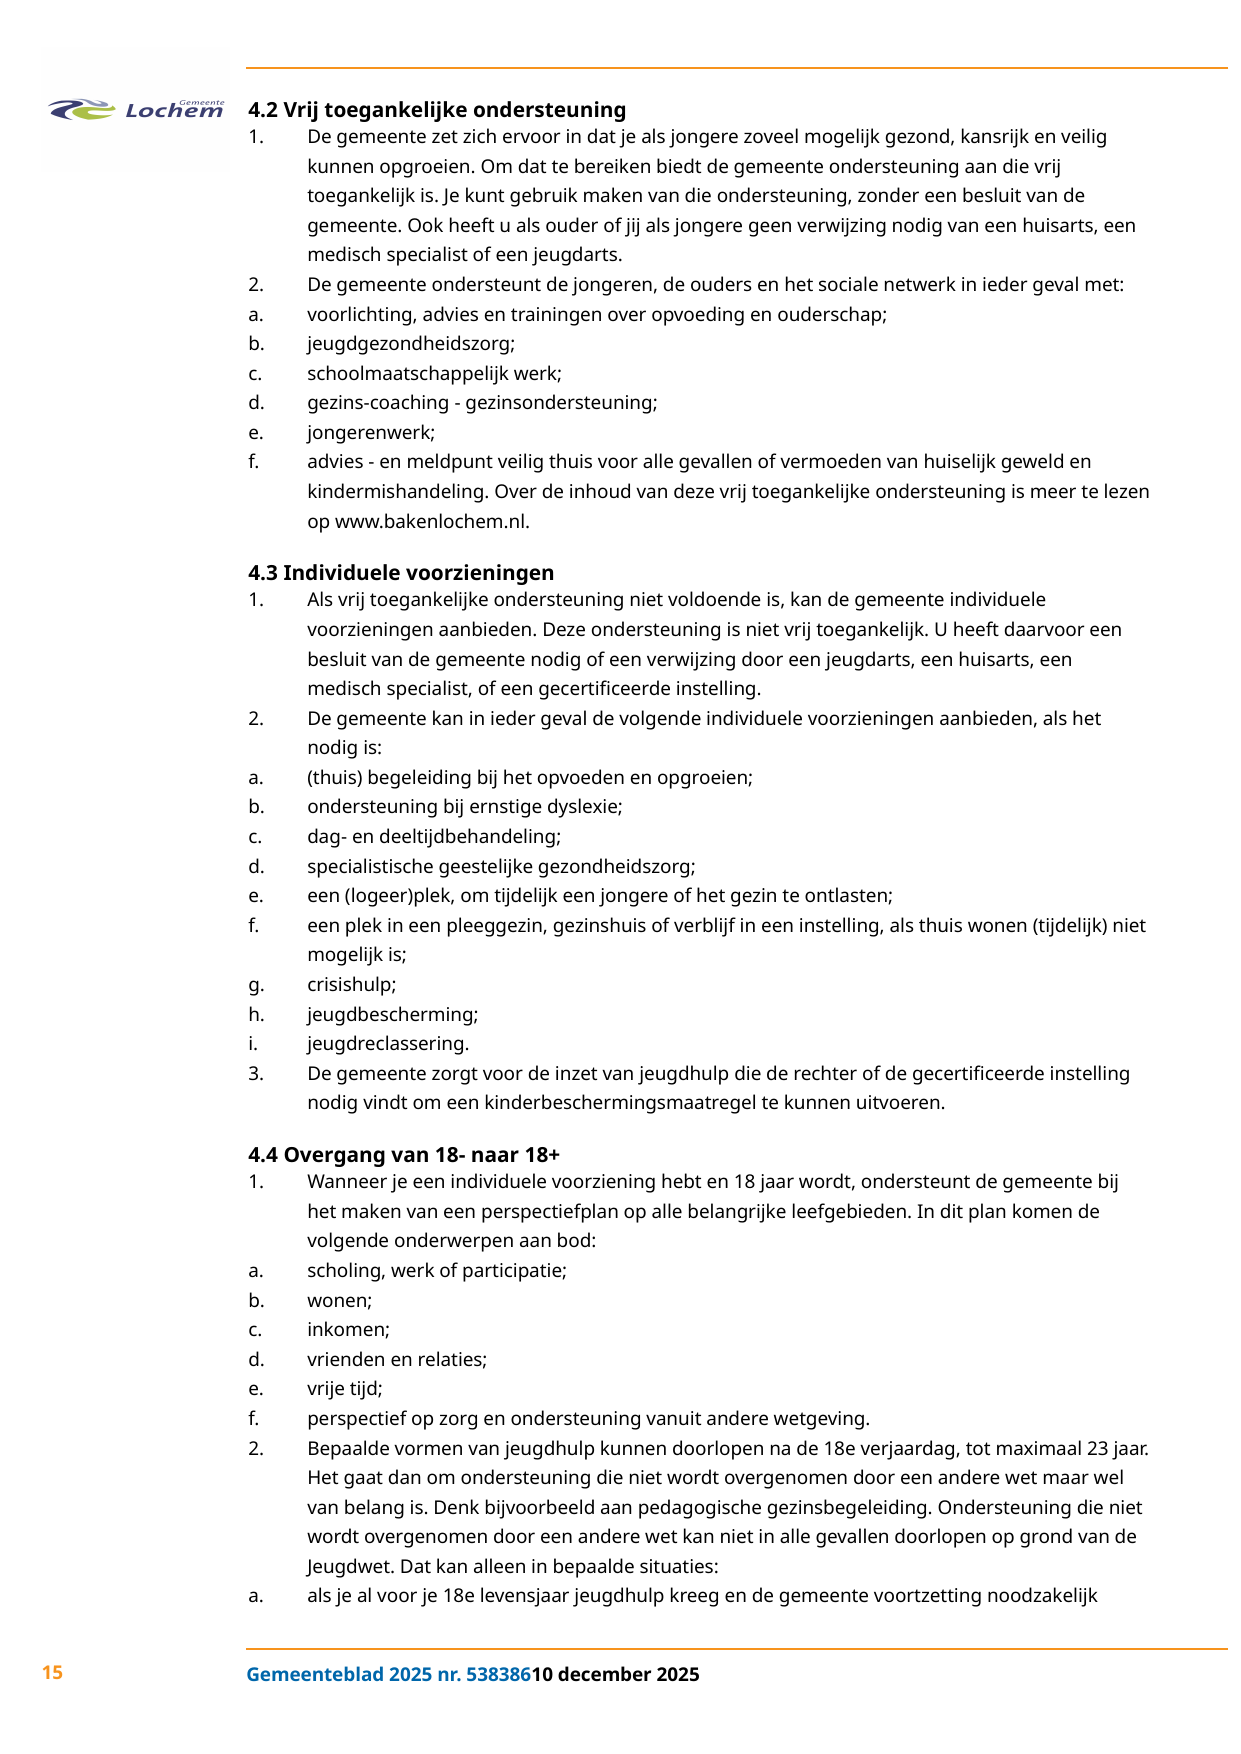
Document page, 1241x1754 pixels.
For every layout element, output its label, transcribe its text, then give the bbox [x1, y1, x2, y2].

list Wanneer je een individuele voorziening hebt en 18 jaar wordt, ondersteunt de gemeente bij het maken van een perspectiefplan op alle belangrijke leefgebieden. In dit plan komen de volgende onderwerpen aan bod: [248, 1168, 1152, 1253]
list als je al voor je 18e levensjaar jeugdhulp kreeg en de gemeente voortzetting noodzakelijk [248, 1583, 1152, 1608]
list inkomen; [248, 1316, 1152, 1342]
list jongerenwerk; [248, 419, 1152, 445]
list crisishulp; [248, 971, 1152, 997]
list voorlichting, advies en trainingen over opvoeding en ouderschap; [248, 301, 1152, 326]
list Als vrij toegankelijke ondersteuning niet voldoende is, kan de gemeente individuele voorzieningen aanbieden. Deze ondersteuning is niet vrij toegankelijk. U heeft daarvoor een besluit van de gemeente nodig of een verwijzing door een jeugdarts, een huisarts, een medisch specialist, of een gecertificeerde instelling. [248, 587, 1152, 701]
picture [41, 47, 231, 172]
list jeugdreclassering. [248, 1030, 1152, 1056]
list Bepaalde vormen van jeugdhulp kunnen doorlopen na de 18e verjaardag, tot maximaal 23 jaar. Het gaat dan om ondersteuning die niet wordt overgenomen door een andere wet maar wel van belang is. Denk bijvoorbeeld aan pedagogische gezinsbegeleiding. Ondersteuning die niet wordt overgenomen door een andere wet kan niet in alle gevallen doorlopen op grond van de Jeugdwet. Dat kan alleen in bepaalde situaties: [248, 1435, 1152, 1579]
list vrienden en relaties; [248, 1346, 1152, 1372]
list (thuis) begeleiding bij het opvoeden en opgroeien; [248, 764, 1152, 790]
list schoolmaatschappelijk werk; [248, 360, 1152, 386]
list wonen; [248, 1287, 1152, 1312]
list ondersteuning bij ernstige dyslexie; [248, 794, 1152, 819]
list De gemeente zorgt voor de inzet van jeugdhulp die de rechter of de gecertificeerde instelling nodig vindt om een kinderbeschermingsmaatregel te kunnen uitvoeren. [248, 1060, 1152, 1115]
text 4.2 Vrij toegankelijke ondersteuning [248, 95, 1152, 123]
list een (logeer)plek, om tijdelijk een jongere of het gezin te ontlasten; [248, 882, 1152, 908]
list jeugdgezondheidszorg; [248, 330, 1152, 356]
list De gemeente ondersteunt de jongeren, de ouders en het sociale netwerk in ieder geval met: [248, 271, 1152, 297]
list jeugdbescherming; [248, 1001, 1152, 1027]
list vrije tijd; [248, 1376, 1152, 1401]
list gezins-coaching - gezinsondersteuning; [248, 389, 1152, 415]
list perspectief op zorg en ondersteuning vanuit andere wetgeving. [248, 1405, 1152, 1431]
text 4.4 Overgang van 18- naar 18+ [248, 1140, 1152, 1168]
list een plek in een pleeggezin, gezinshuis of verblijf in een instelling, als thuis wonen (tijdelijk) niet mogelijk is; [248, 912, 1152, 967]
list specialistische geestelijke gezondheidszorg; [248, 853, 1152, 879]
list advies - en meldpunt veilig thuis voor alle gevallen of vermoeden van huiselijk geweld en kindermishandeling. Over de inhoud van deze vrij toegankelijke ondersteuning is meer te lezen op www.bakenlochem.nl. [248, 449, 1152, 533]
list De gemeente kan in ieder geval de volgende individuele voorzieningen aanbieden, als het nodig is: [248, 705, 1152, 760]
list De gemeente zet zich ervoor in dat je als jongere zoveel mogelijk gezond, kansrijk en veilig kunnen opgroeien. Om dat te bereiken biedt de gemeente ondersteuning aan die vrij toegankelijk is. Je kunt gebruik maken van die ondersteuning, zonder een besluit van de gemeente. Ook heeft u als ouder of jij als jongere geen verwijzing nodig van een huisarts, een medisch specialist of een jeugdarts. [248, 123, 1152, 267]
list dag- en deeltijdbehandeling; [248, 823, 1152, 849]
text 4.3 Individuele voorzieningen [248, 558, 1152, 587]
list scholing, werk of participatie; [248, 1257, 1152, 1283]
